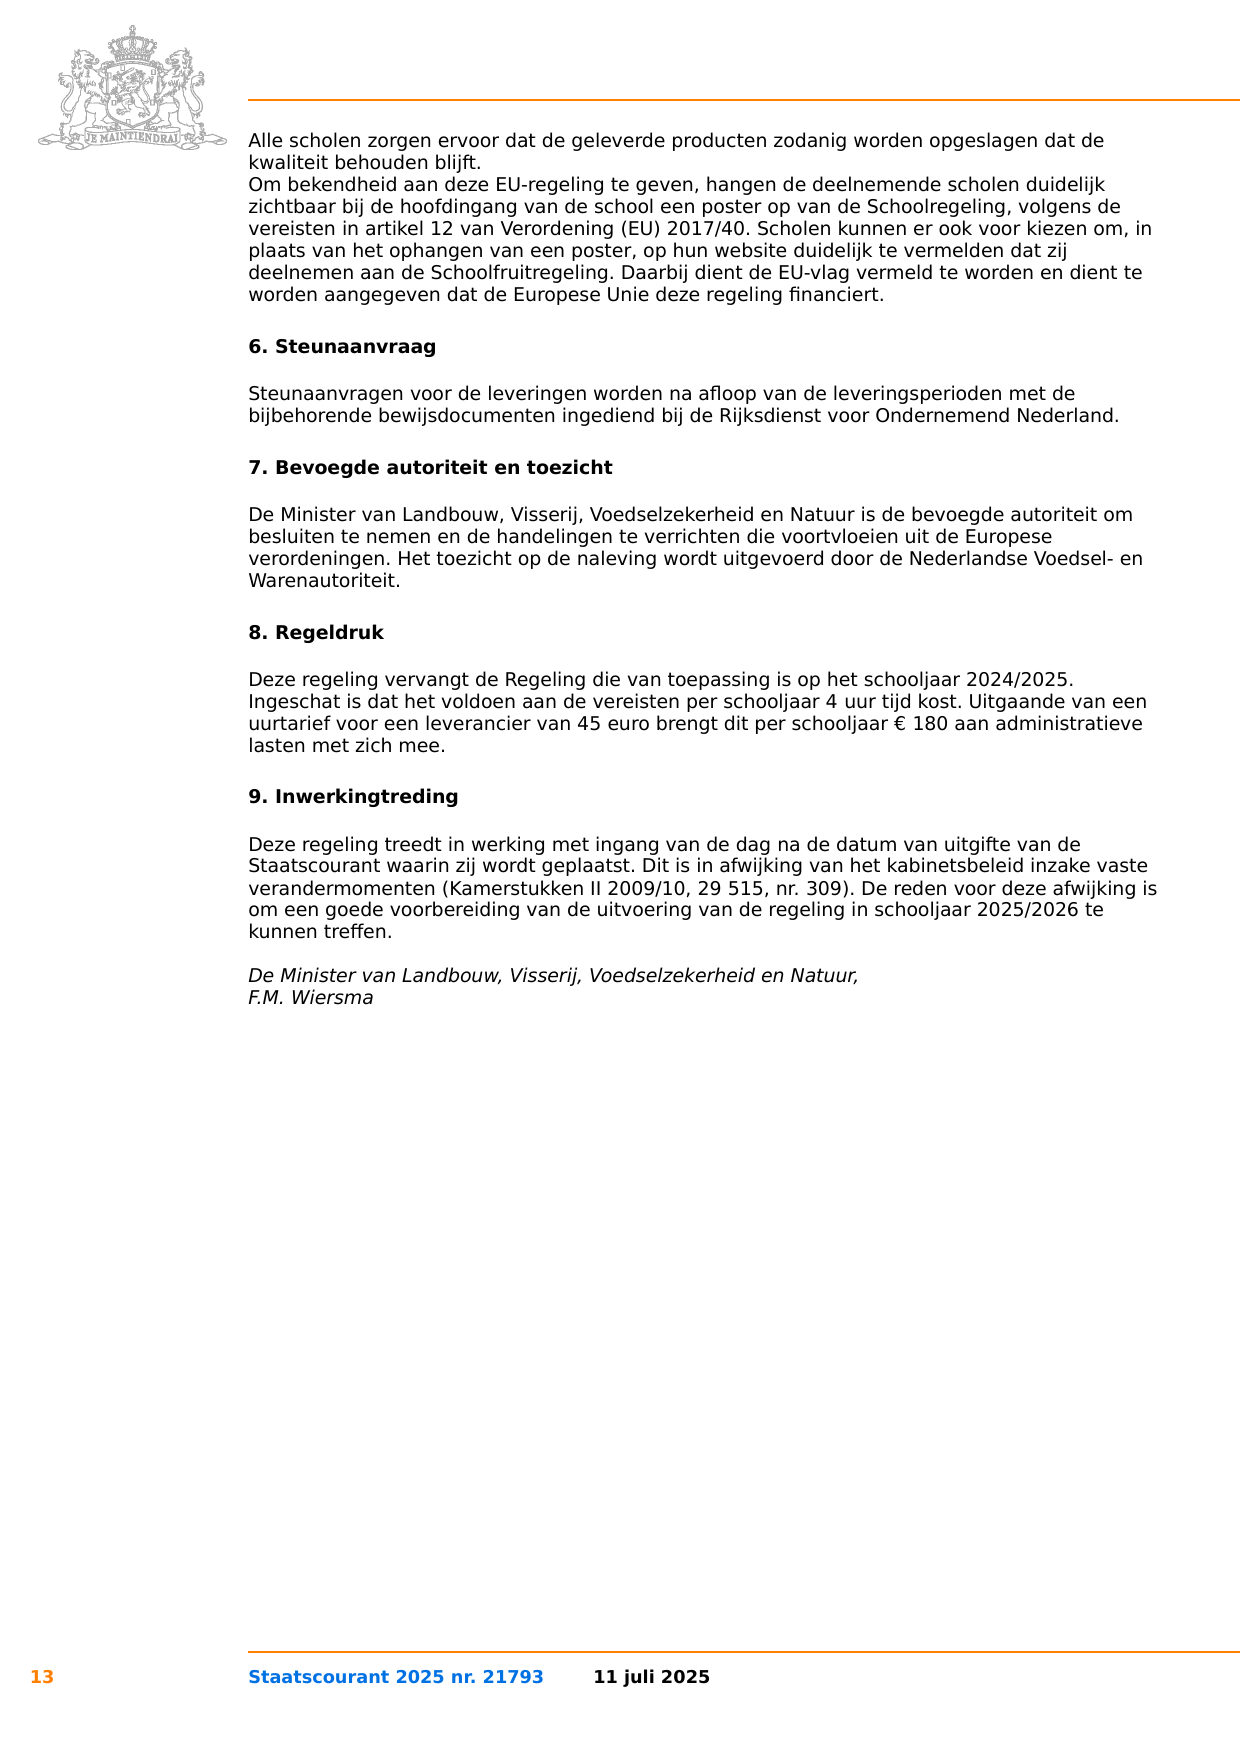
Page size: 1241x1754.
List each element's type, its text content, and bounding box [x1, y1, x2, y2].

text Steunaanvragen voor de leveringen worden na afloop van de leveringsperioden met de bijbehorende bewijsdocumenten ingediend bij de Rijksdienst voor Ondernemend Nederland. [248, 383, 1163, 427]
text De Minister van Landbouw, Visserij, Voedselzekerheid en Natuur, F.M. Wiersma [248, 965, 1163, 1009]
text De Minister van Landbouw, Visserij, Voedselzekerheid en Natuur is de bevoegde autoriteit om besluiten te nemen en de handelingen te verrichten die voortvloeien uit de Europese verordeningen. Het toezicht op de naleving wordt uitgevoerd door de Nederlandse Voedsel- en Warenautoriteit. [248, 504, 1163, 592]
subtitle 8. Regeldruk [248, 622, 1163, 643]
subtitle 7. Bevoegde autoriteit en toezicht [248, 457, 1163, 479]
picture [38, 25, 227, 150]
text Deze regeling vervangt de Regeling die van toepassing is op het schooljaar 2024/2025. [248, 668, 1163, 691]
text Alle scholen zorgen ervoor dat de geleverde producten zodanig worden opgeslagen dat de kwaliteit behouden blijft. [248, 130, 1163, 174]
text Om bekendheid aan deze EU-regeling te geven, hangen de deelnemende scholen duidelijk zichtbaar bij de hoofdingang van de school een poster op van de Schoolregeling, volgens de vereisten in artikel 12 van Verordening (EU) 2017/40. Scholen kunnen er ook voor kiezen om, in plaats van het ophangen van een poster, op hun website duidelijk te vermelden dat zij deelnemen aan de Schoolfruitregeling. Daarbij dient de EU-vlag vermeld te worden en dient te worden aangegeven dat de Europese Unie deze regeling financiert. [248, 174, 1163, 306]
subtitle 9. Inwerkingtreding [248, 786, 1163, 808]
text Ingeschat is dat het voldoen aan de vereisten per schooljaar 4 uur tijd kost. Uitgaande van een uurtarief voor een leverancier van 45 euro brengt dit per schooljaar € 180 aan administratieve lasten met zich mee. [248, 691, 1163, 756]
subtitle 6. Steunaanvraag [248, 336, 1163, 358]
text Deze regeling treedt in werking met ingang van de dag na de datum van uitgifte van de Staatscourant waarin zij wordt geplaatst. Dit is in afwijking van het kabinetsbeleid inzake vaste verandermomenten (Kamerstukken II 2009/10, 29 515, nr. 309). De reden voor deze afwijking is om een goede voorbereiding van de uitvoering van de regeling in schooljaar 2025/2026 te kunnen treffen. [248, 833, 1163, 943]
